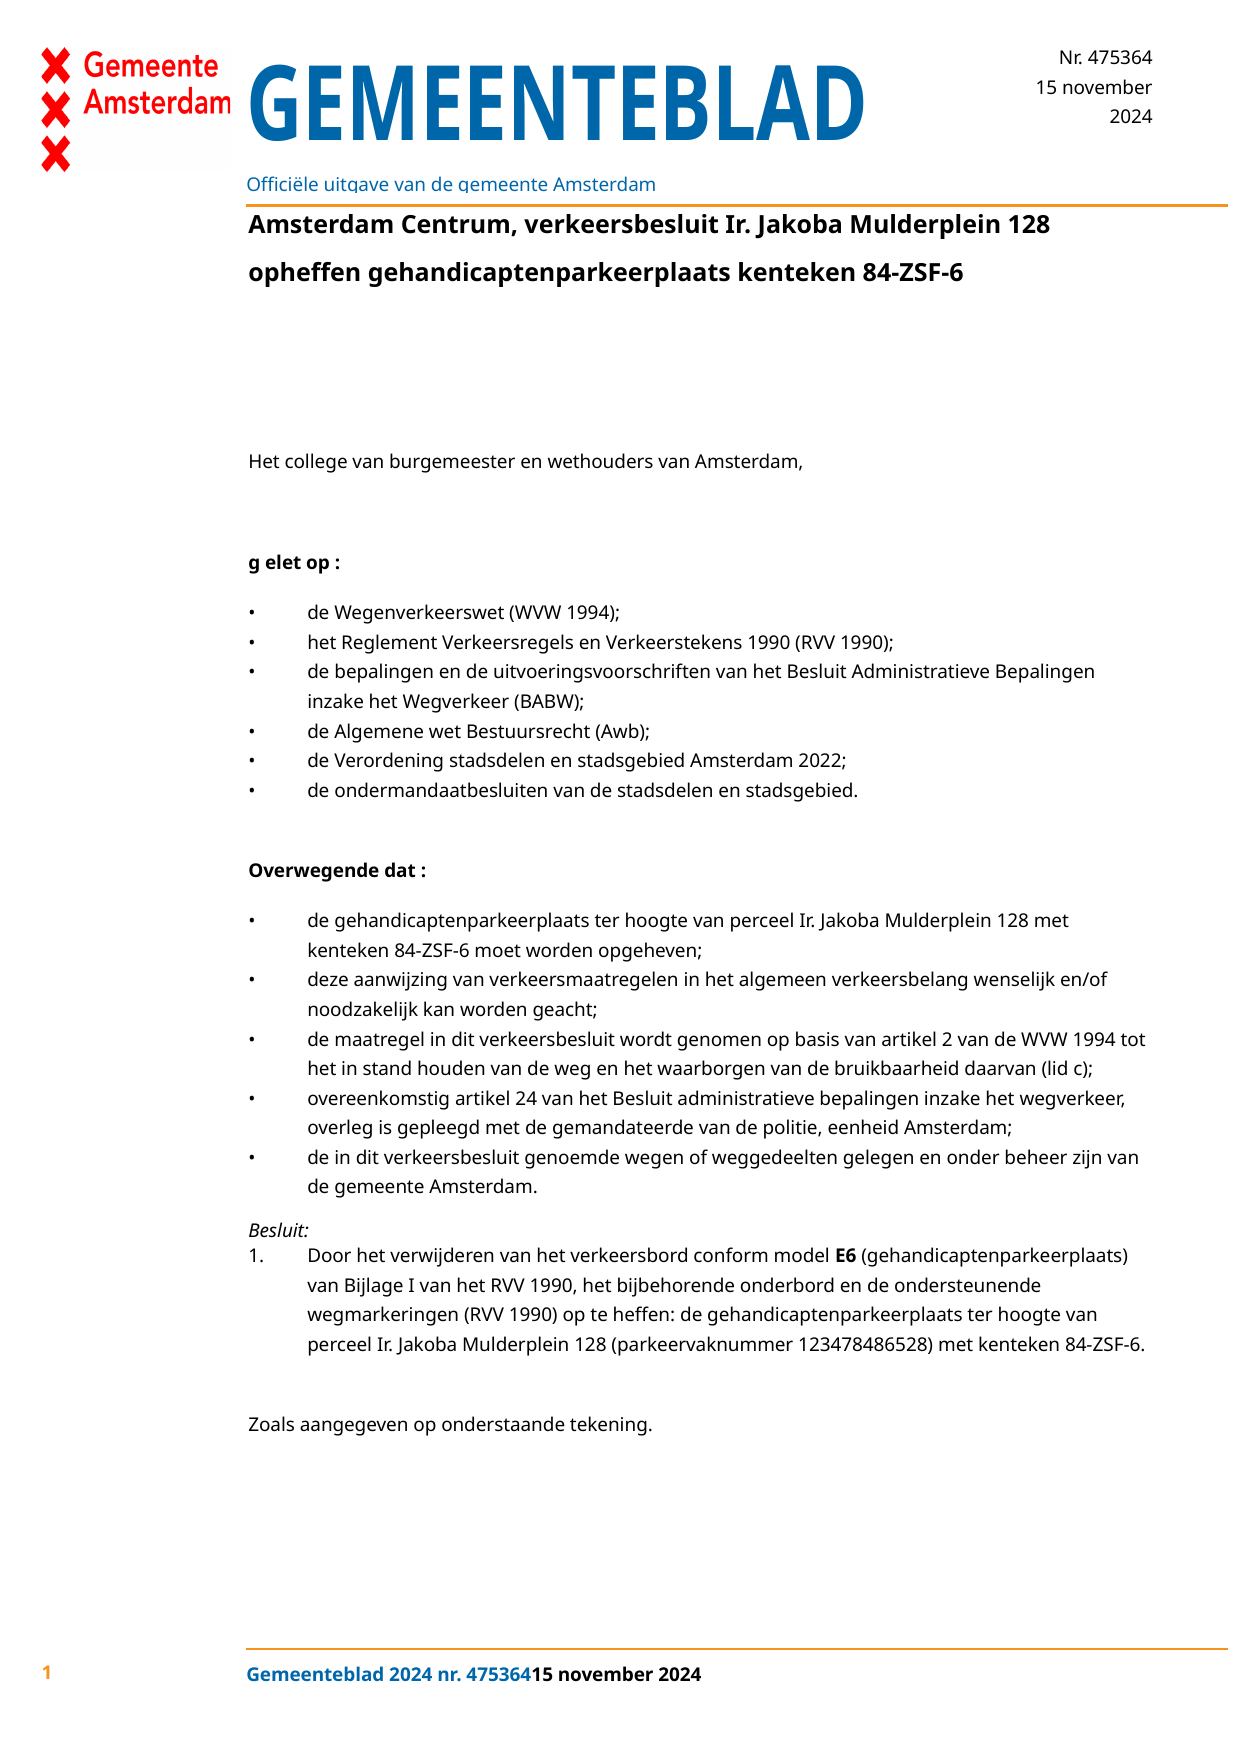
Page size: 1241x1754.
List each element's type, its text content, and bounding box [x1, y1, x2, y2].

list de in dit verkeersbesluit genoemde wegen of weggedeelten gelegen en onder beheer zijn van de gemeente Amsterdam. [248, 1144, 1152, 1199]
text Het college van burgemeester en wethouders van Amsterdam, [248, 448, 1152, 474]
list de Verordening stadsdelen en stadsgebied Amsterdam 2022; [248, 747, 1152, 773]
text Amsterdam Centrum, verkeersbesluit Ir. Jakoba Mulderplein 128 opheffen gehandicaptenparkeerplaats kenteken 84-ZSF-6 [248, 207, 1152, 288]
list het Reglement Verkeersregels en Verkeerstekens 1990 (RVV 1990); [248, 629, 1152, 655]
text Overwegende dat : [248, 857, 1152, 883]
list Door het verwijderen van het verkeersbord conform model E6 (gehandicaptenparkeerplaats) van Bijlage I van het RVV 1990, het bijbehorende onderbord en de ondersteunende wegmarkeringen (RVV 1990) op te heffen: de gehandicaptenparkeerplaats ter hoogte van perceel Ir. Jakoba Mulderplein 128 (parkeervaknummer 123478486528) met kenteken 84-ZSF-6. [248, 1242, 1152, 1357]
list deze aanwijzing van verkeersmaatregelen in het algemeen verkeersbelang wenselijk en/of noodzakelijk kan worden geacht; [248, 967, 1152, 1022]
text Zoals aangegeven op onderstaande tekening. [248, 1411, 1152, 1437]
picture [41, 47, 231, 172]
list de gehandicaptenparkeerplaats ter hoogte van perceel Ir. Jakoba Mulderplein 128 met kenteken 84-ZSF-6 moet worden opgeheven; [248, 907, 1152, 963]
list de Algemene wet Bestuursrecht (Awb); [248, 718, 1152, 743]
list de maatregel in dit verkeersbesluit wordt genomen op basis van artikel 2 van de WVW 1994 tot het in stand houden van de weg en het waarborgen van de bruikbaarheid daarvan (lid c); [248, 1026, 1152, 1081]
text g elet op : [248, 549, 1152, 575]
list de bepalingen en de uitvoeringsvoorschriften van het Besluit Administratieve Bepalingen inzake het Wegverkeer (BABW); [248, 659, 1152, 714]
text Besluit: [248, 1217, 1152, 1242]
list de ondermandaatbesluiten van de stadsdelen en stadsgebied. [248, 777, 1152, 803]
list de Wegenverkeerswet (WVW 1994); [248, 599, 1152, 625]
list overeenkomstig artikel 24 van het Besluit administratieve bepalingen inzake het wegverkeer, overleg is gepleegd met de gemandateerde van de politie, eenheid Amsterdam; [248, 1085, 1152, 1140]
